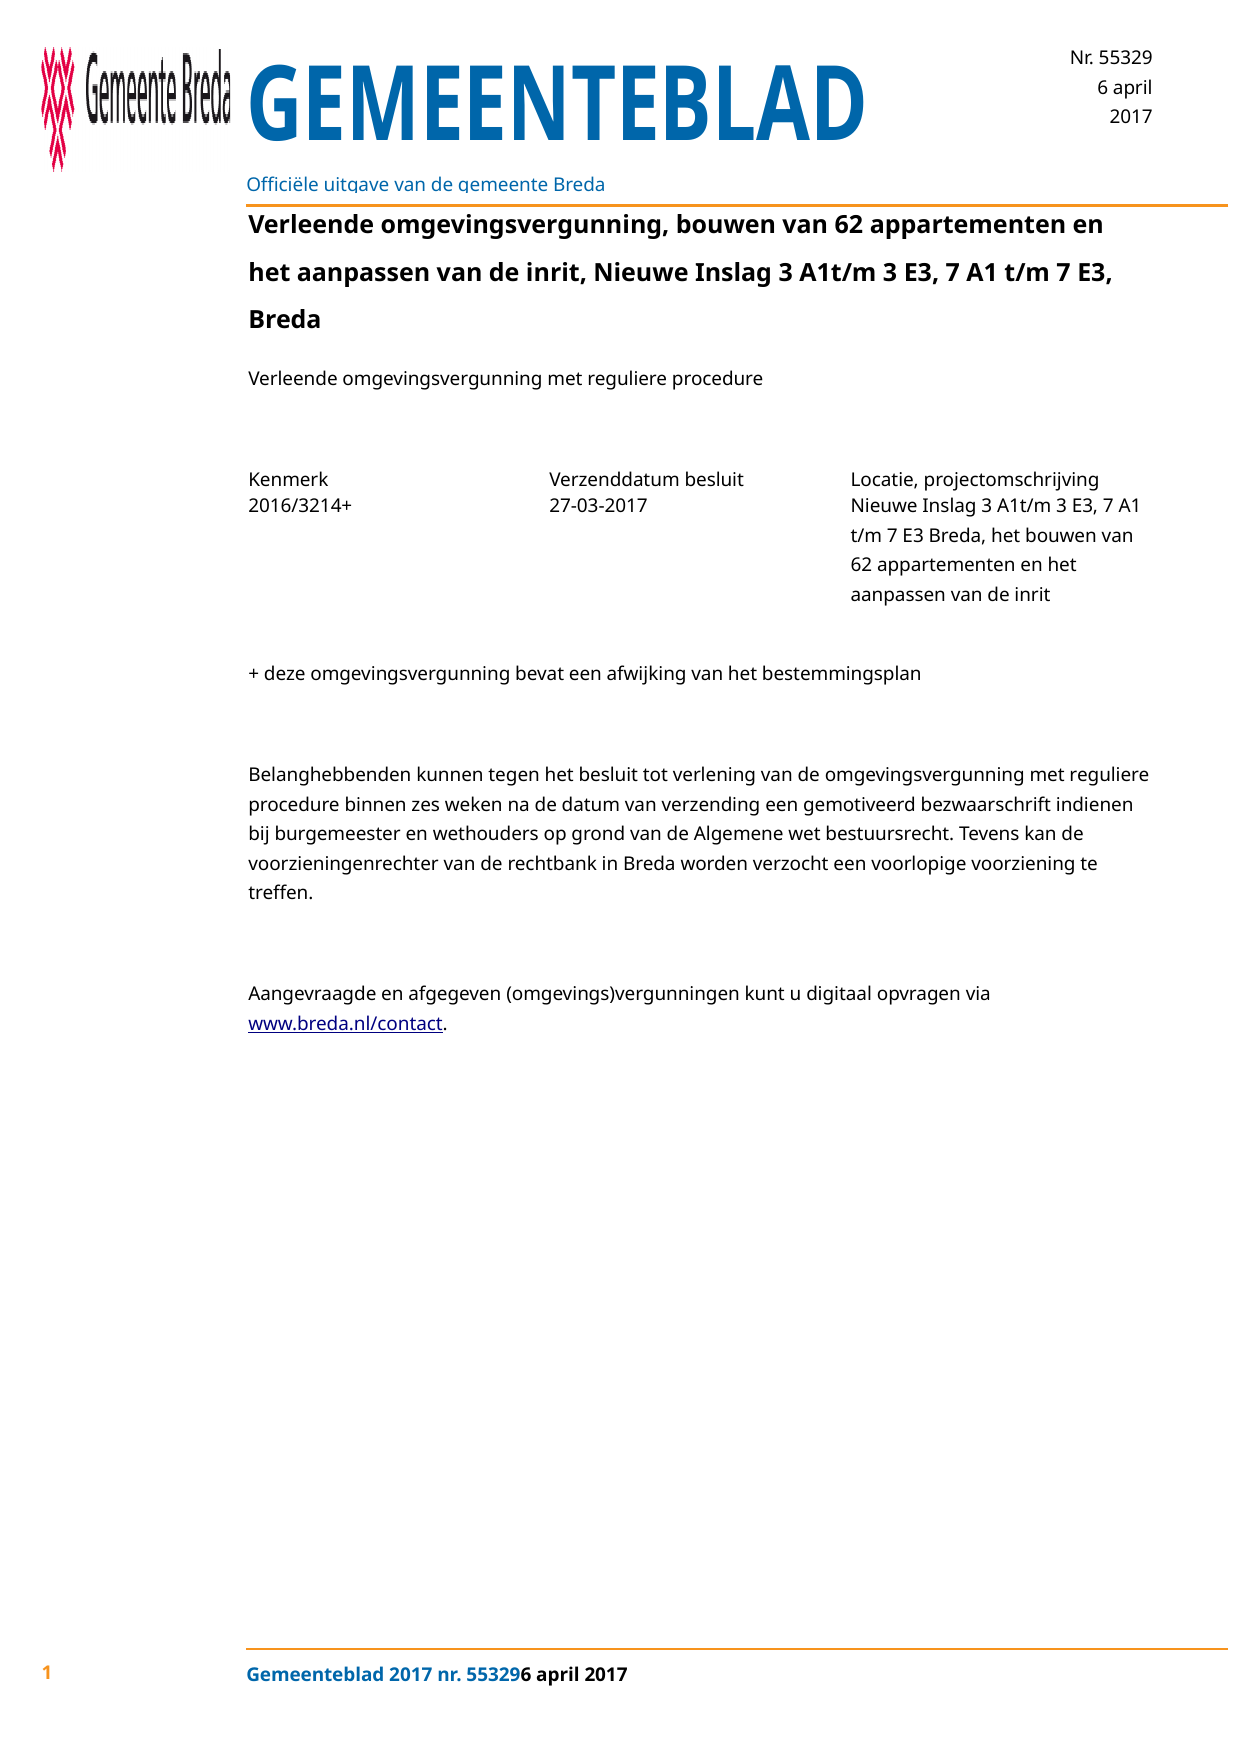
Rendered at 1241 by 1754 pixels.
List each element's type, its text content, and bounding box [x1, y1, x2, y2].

table_cell 27-03-2017 [549, 492, 850, 607]
table_header Locatie, projectomschrijving [850, 466, 1152, 492]
table_header Kenmerk [248, 466, 549, 492]
table_cell 2016/3214+ [248, 492, 549, 607]
picture [41, 47, 231, 172]
text Verleende omgevingsvergunning, bouwen van 62 appartementen en het aanpassen van de inrit, Nieuwe Inslag 3 A1t/m 3 E3, 7 A1 t/m 7 E3, Breda [248, 207, 1152, 336]
text Belanghebbenden kunnen tegen het besluit tot verlening van de omgevingsvergunning met reguliere procedure binnen zes weken na de datum van verzending een gemotiveerd bezwaarschrift indienen bij burgemeester en wethouders op grond van de Algemene wet bestuursrecht. Tevens kan de voorzieningenrechter van de rechtbank in Breda worden verzocht een voorlopige voorziening te treffen. [248, 761, 1152, 905]
table_header Verzenddatum besluit [549, 466, 850, 492]
text Aangevraagde en afgegeven (omgevings)vergunningen kunt u digitaal opvragen via www.breda.nl/contact. [248, 980, 1152, 1036]
text + deze omgevingsvergunning bevat een afwijking van het bestemmingsplan [248, 660, 1152, 686]
table_cell Nieuwe Inslag 3 A1t/m 3 E3, 7 A1 t/m 7 E3 Breda, het bouwen van 62 appartementen en het aanpassen van de inrit [850, 492, 1152, 607]
text Verleende omgevingsvergunning met reguliere procedure [248, 366, 1152, 391]
